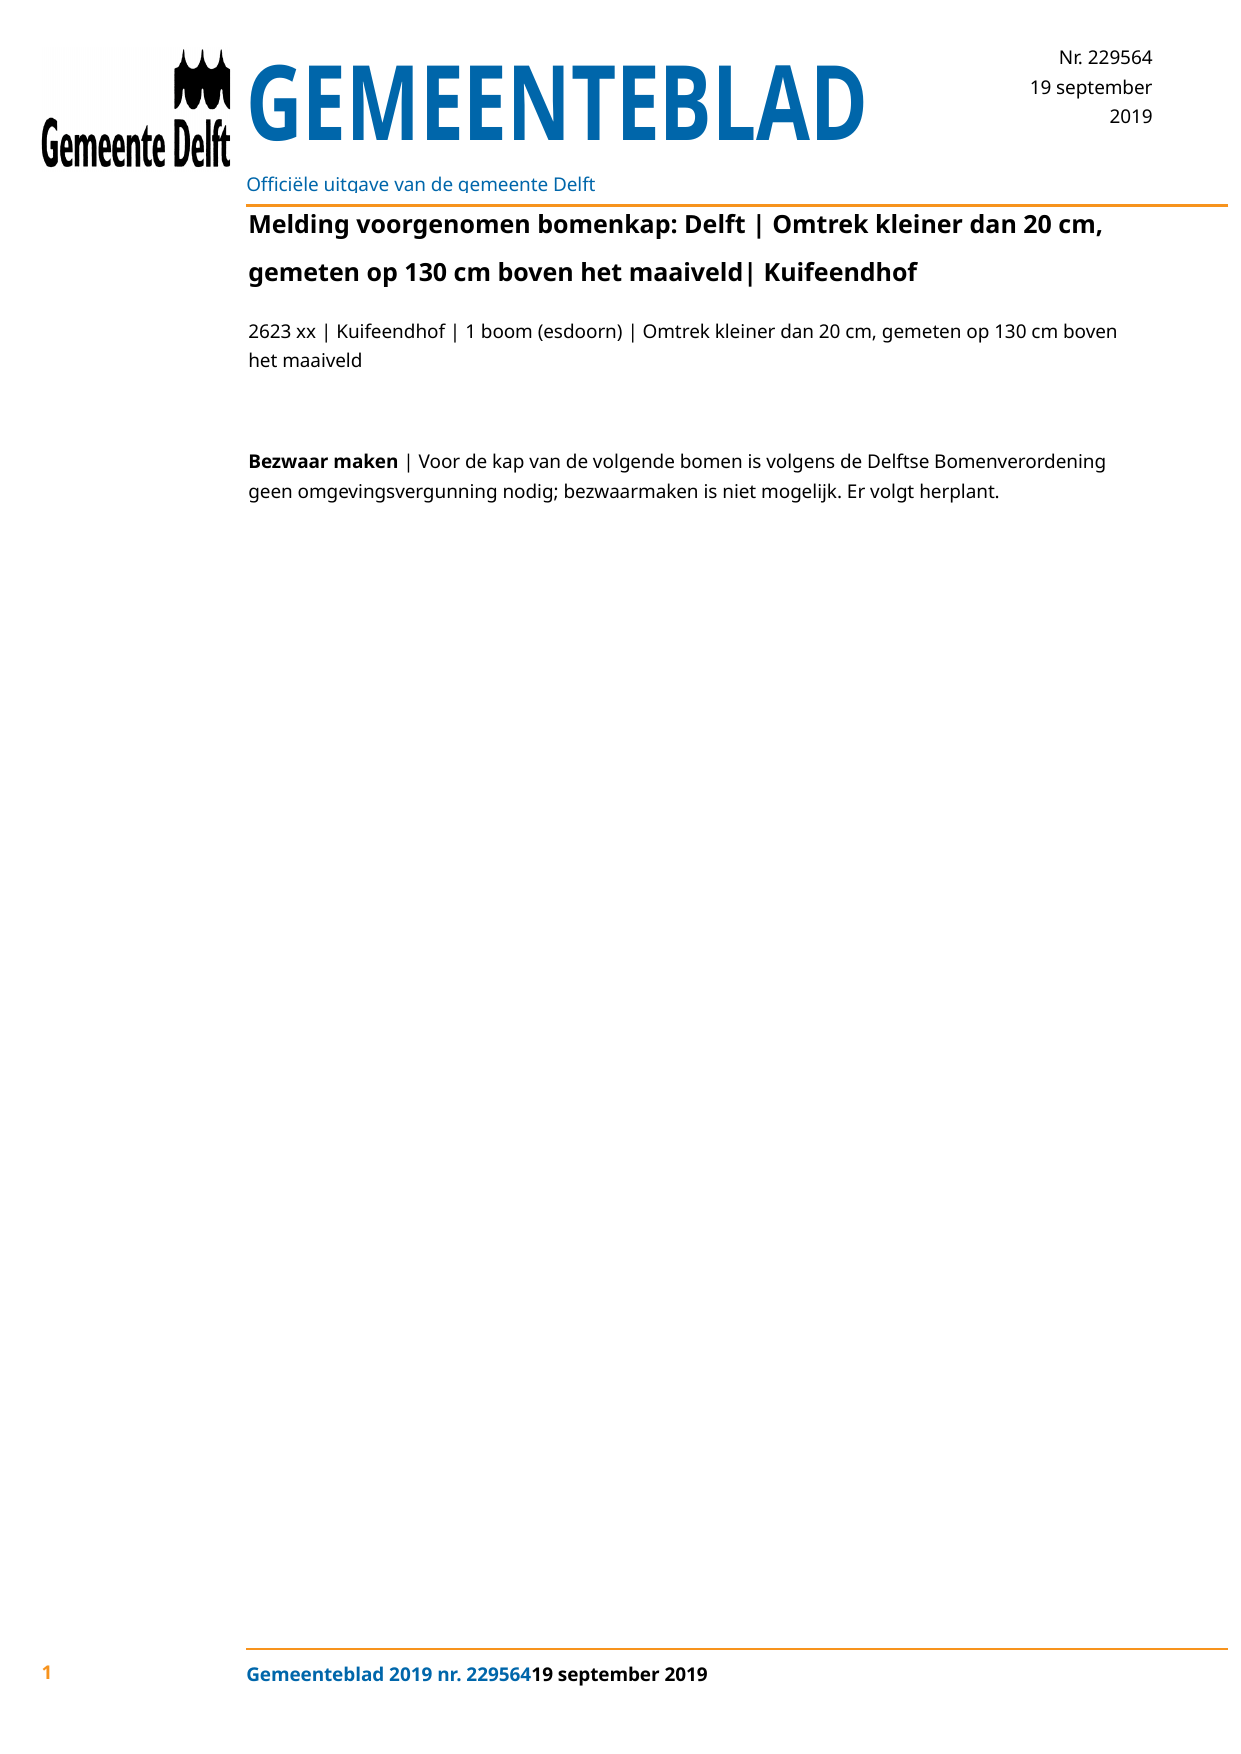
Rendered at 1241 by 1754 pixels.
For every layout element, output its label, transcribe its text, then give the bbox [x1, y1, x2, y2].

picture [41, 47, 231, 172]
text Melding voorgenomen bomenkap: Delft | Omtrek kleiner dan 20 cm, gemeten op 130 cm boven het maaiveld| Kuifeendhof [248, 207, 1152, 288]
text 2623 xx | Kuifeendhof | 1 boom (esdoorn) | Omtrek kleiner dan 20 cm, gemeten op 130 cm boven het maaiveld [248, 318, 1152, 373]
text Bezwaar maken | Voor de kap van de volgende bomen is volgens de Delftse Bomenverordening geen omgevingsvergunning nodig; bezwaarmaken is niet mogelijk. Er volgt herplant. [248, 448, 1152, 504]
